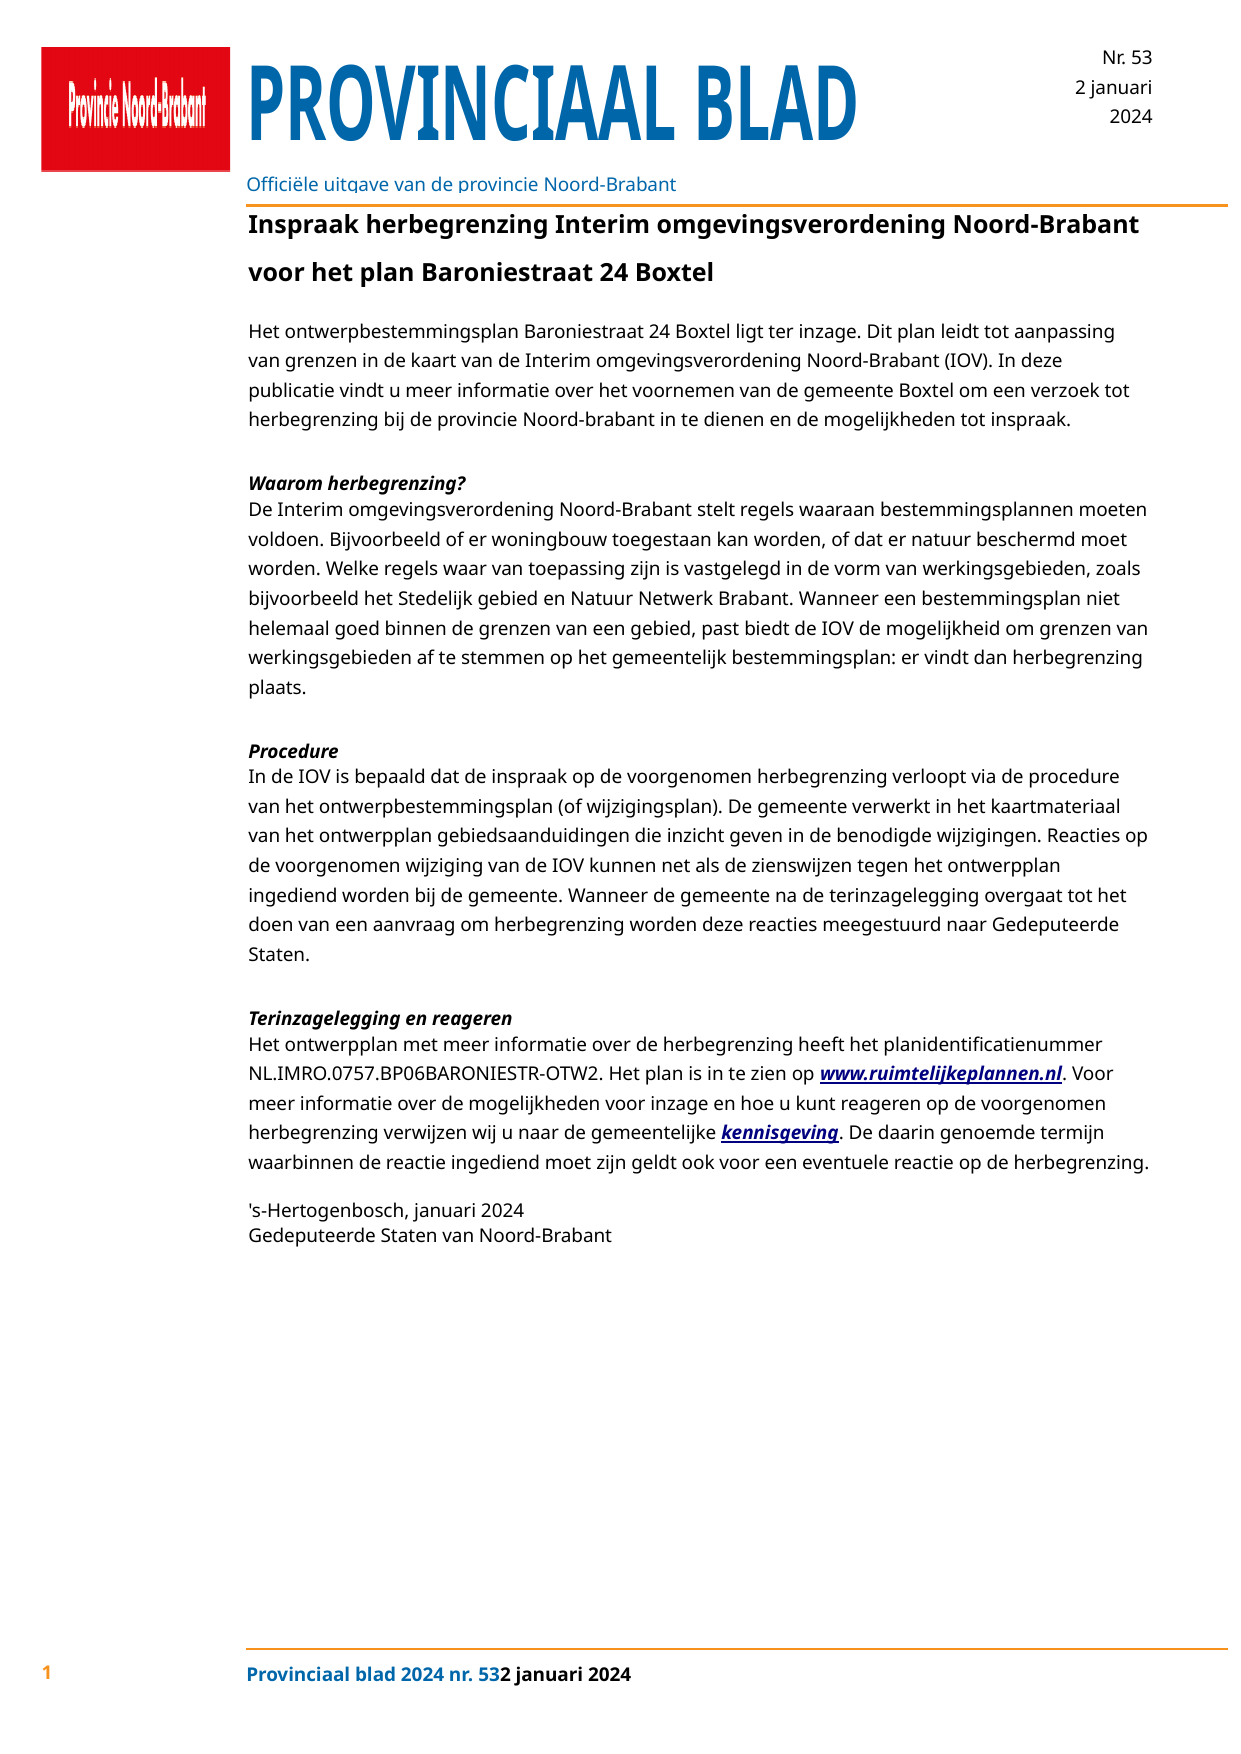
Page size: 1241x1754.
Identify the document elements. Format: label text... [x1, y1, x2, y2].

text Gedeputeerde Staten van Noord-Brabant [248, 1223, 1152, 1248]
text 's-Hertogenbosch, januari 2024 [248, 1197, 1152, 1223]
text Inspraak herbegrenzing Interim omgevingsverordening Noord-Brabant voor het plan Baroniestraat 24 Boxtel [248, 207, 1152, 288]
text Procedure [248, 738, 1152, 763]
text De Interim omgevingsverordening Noord-Brabant stelt regels waaraan bestemmingsplannen moeten voldoen. Bijvoorbeeld of er woningbouw toegestaan kan worden, of dat er natuur beschermd moet worden. Welke regels waar van toepassing zijn is vastgelegd in de vorm van werkingsgebieden, zoals bijvoorbeeld het Stedelijk gebied en Natuur Netwerk Brabant. Wanneer een bestemmingsplan niet helemaal goed binnen de grenzen van een gebied, past biedt de IOV de mogelijkheid om grenzen van werkingsgebieden af te stemmen op het gemeentelijk bestemmingsplan: er vindt dan herbegrenzing plaats. [248, 496, 1152, 699]
text Het ontwerpplan met meer informatie over de herbegrenzing heeft het planidentificatienummer NL.IMRO.0757.BP06BARONIESTR-OTW2. Het plan is in te zien op www.ruimtelijkeplannen.nl. Voor meer informatie over de mogelijkheden voor inzage en hoe u kunt reageren op de voorgenomen herbegrenzing verwijzen wij u naar de gemeentelijke kennisgeving. De daarin genoemde termijn waarbinnen de reactie ingediend moet zijn geldt ook voor een eventuele reactie op de herbegrenzing. [248, 1031, 1152, 1175]
text Het ontwerpbestemmingsplan Baroniestraat 24 Boxtel ligt ter inzage. Dit plan leidt tot aanpassing van grenzen in de kaart van de Interim omgevingsverordening Noord-Brabant (IOV). In deze publicatie vindt u meer informatie over het voornemen van de gemeente Boxtel om een verzoek tot herbegrenzing bij de provincie Noord-brabant in te dienen en de mogelijkheden tot inspraak. [248, 318, 1152, 432]
text In de IOV is bepaald dat de inspraak op de voorgenomen herbegrenzing verloopt via de procedure van het ontwerpbestemmingsplan (of wijzigingsplan). De gemeente verwerkt in het kaartmateriaal van het ontwerpplan gebiedsaanduidingen die inzicht geven in de benodigde wijzigingen. Reacties op de voorgenomen wijziging van de IOV kunnen net als de zienswijzen tegen het ontwerpplan ingediend worden bij de gemeente. Wanneer de gemeente na de terinzagelegging overgaat tot het doen van een aanvraag om herbegrenzing worden deze reacties meegestuurd naar Gedeputeerde Staten. [248, 763, 1152, 967]
text Terinzagelegging en reageren [248, 1005, 1152, 1031]
picture [41, 47, 231, 172]
text Waarom herbegrenzing? [248, 471, 1152, 496]
